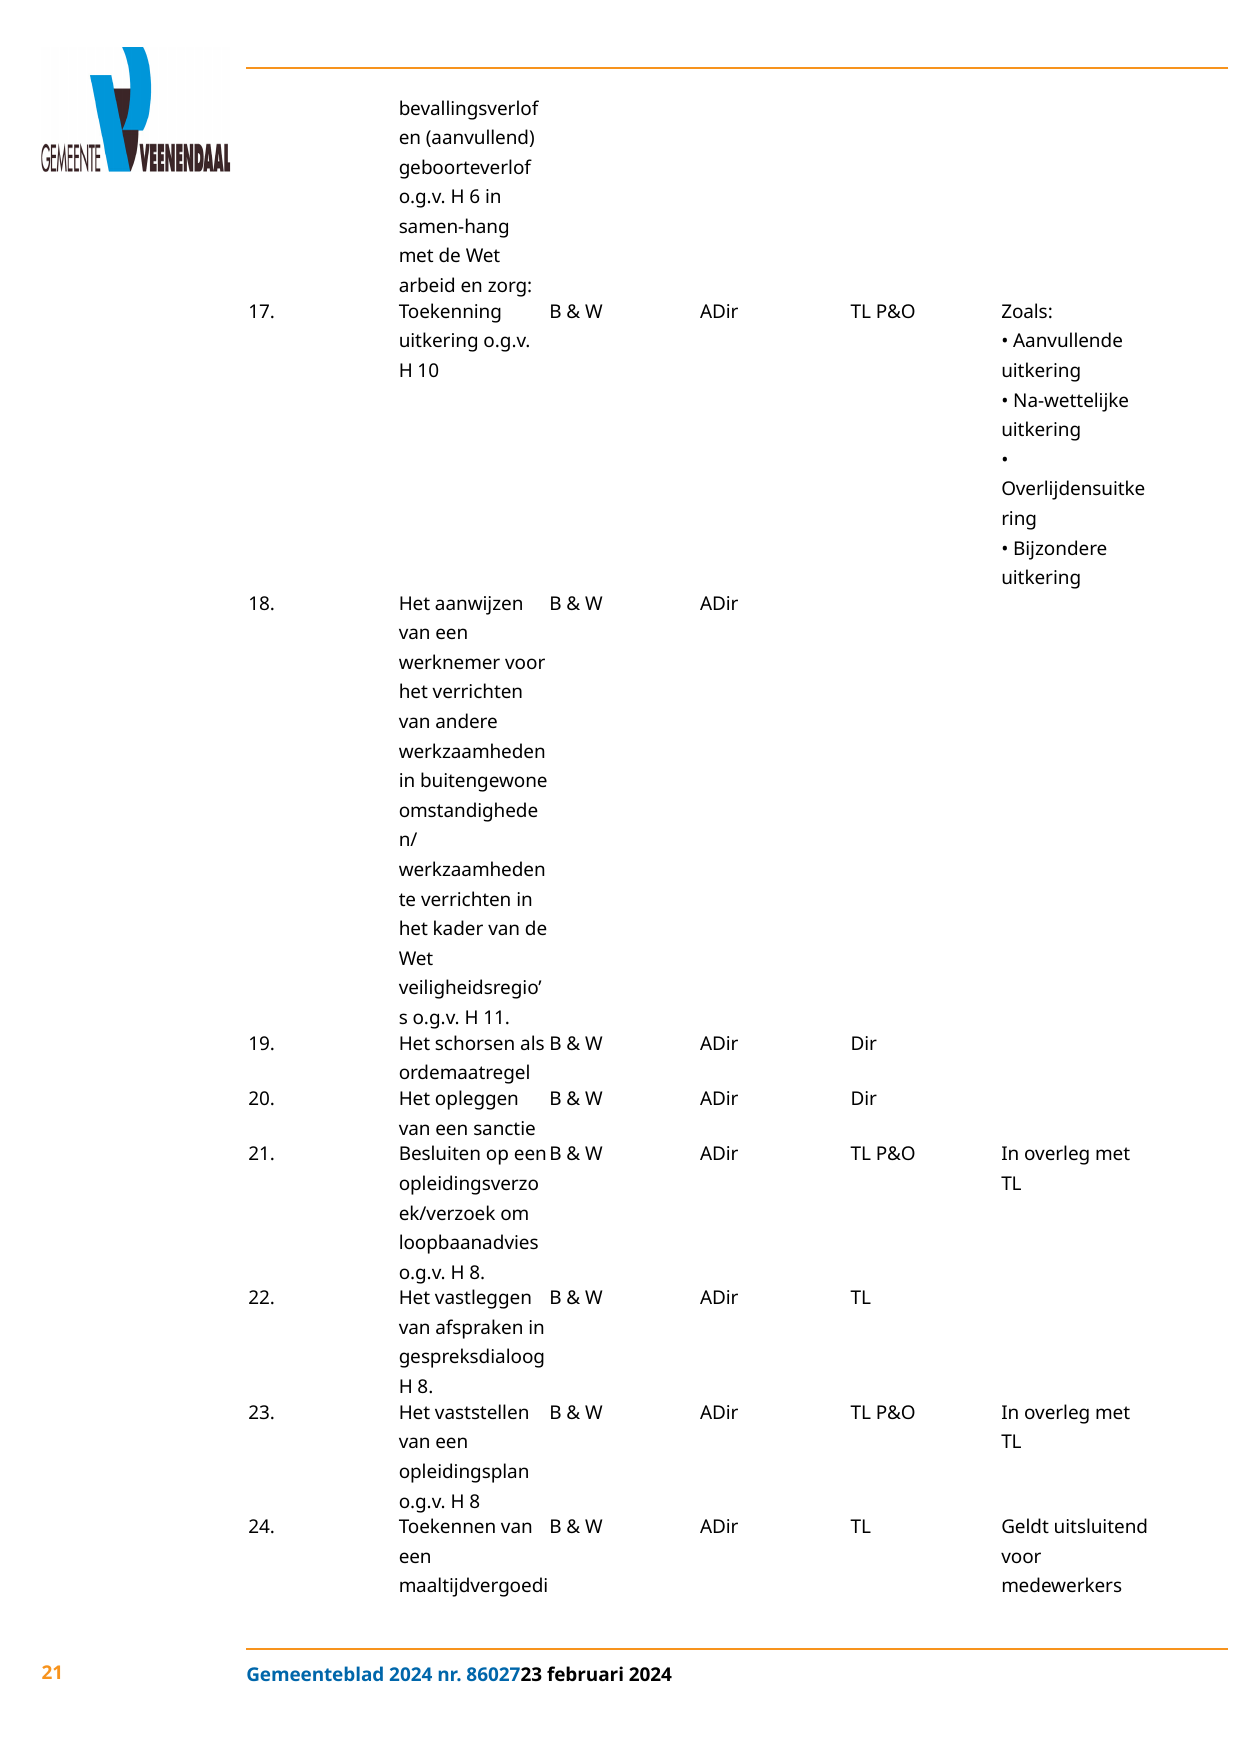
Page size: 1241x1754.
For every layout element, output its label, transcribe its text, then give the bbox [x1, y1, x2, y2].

picture [123, 47, 231, 172]
table_cell Dir [850, 1085, 1001, 1141]
table_cell ADir [700, 1514, 850, 1598]
table_cell B & W [549, 1514, 700, 1598]
table_cell ADir [700, 1030, 850, 1085]
table_cell B & W [549, 590, 700, 1030]
table_cell Het vaststellen van een opleidingsplan o.g.v. H 8 [399, 1399, 549, 1513]
table_cell TL [850, 1285, 1001, 1399]
table_cell ADir [700, 1141, 850, 1284]
table_cell Dir [850, 1030, 1001, 1085]
table_cell ADir [700, 590, 850, 1030]
table_cell Het vastleggen van afspraken in gespreksdialoog H 8. [399, 1285, 549, 1399]
table_cell Het schorsen als ordemaatregel [399, 1030, 549, 1085]
table_cell ADir [700, 1285, 850, 1399]
table_cell Toekenning uitkering o.g.v. H 10 [399, 298, 549, 590]
table_cell ADir [700, 1085, 850, 1141]
table_cell Het aanwijzen van een werknemer voor het verrichten van andere werkzaamheden in buitengewone omstandigheden/ werkzaamheden te verrichten in het kader van de Wet veiligheidsregio’s o.g.v. H 11. [399, 590, 549, 1030]
table_cell B & W [549, 1030, 700, 1085]
table_cell Toekennen van een maaltijdvergoedi [399, 1514, 549, 1598]
table_cell B & W [549, 1085, 700, 1141]
table_cell [1001, 95, 1152, 298]
table_cell [248, 1285, 398, 1399]
table_cell Geldt uitsluitend voor medewerkers [1001, 1514, 1152, 1598]
table_cell In overleg met TL [1001, 1141, 1152, 1284]
table_cell [850, 590, 1001, 1030]
table_cell [850, 95, 1001, 298]
table_cell [1001, 1085, 1152, 1141]
table_cell [248, 1030, 398, 1085]
table_cell Besluiten op een opleidingsverzoek/verzoek om loopbaanadvies o.g.v. H 8. [399, 1141, 549, 1284]
table_cell [248, 95, 398, 298]
table_cell ADir [700, 298, 850, 590]
table_cell B & W [549, 1141, 700, 1284]
table_cell bevallingsverlof en (aanvullend) geboorteverlof o.g.v. H 6 in samen-hang met de Wet arbeid en zorg: [399, 95, 549, 298]
table_cell TL P&O [850, 1399, 1001, 1513]
table_cell [549, 95, 700, 298]
table_cell B & W [549, 298, 700, 590]
table_cell [248, 1399, 398, 1513]
table_cell [248, 1085, 398, 1141]
table_cell [248, 1514, 398, 1598]
table_cell TL P&O [850, 298, 1001, 590]
table_cell Zoals: • Aanvullende uitkering • Na-wettelijke uitkering • Overlijdensuitkering • Bijzondere uitkering [1001, 298, 1152, 590]
table_cell ADir [700, 1399, 850, 1513]
table_cell [700, 95, 850, 298]
table_cell In overleg met TL [1001, 1399, 1152, 1513]
table_cell [248, 590, 398, 1030]
table_cell Het opleggen van een sanctie [399, 1085, 549, 1141]
table_cell TL P&O [850, 1141, 1001, 1284]
picture [41, 47, 130, 172]
table_cell [248, 298, 398, 590]
table_cell B & W [549, 1285, 700, 1399]
table_cell B & W [549, 1399, 700, 1513]
table_cell [1001, 1030, 1152, 1085]
table_cell [248, 1141, 398, 1284]
table_cell TL [850, 1514, 1001, 1598]
table_cell [1001, 1285, 1152, 1399]
table_cell [1001, 590, 1152, 1030]
